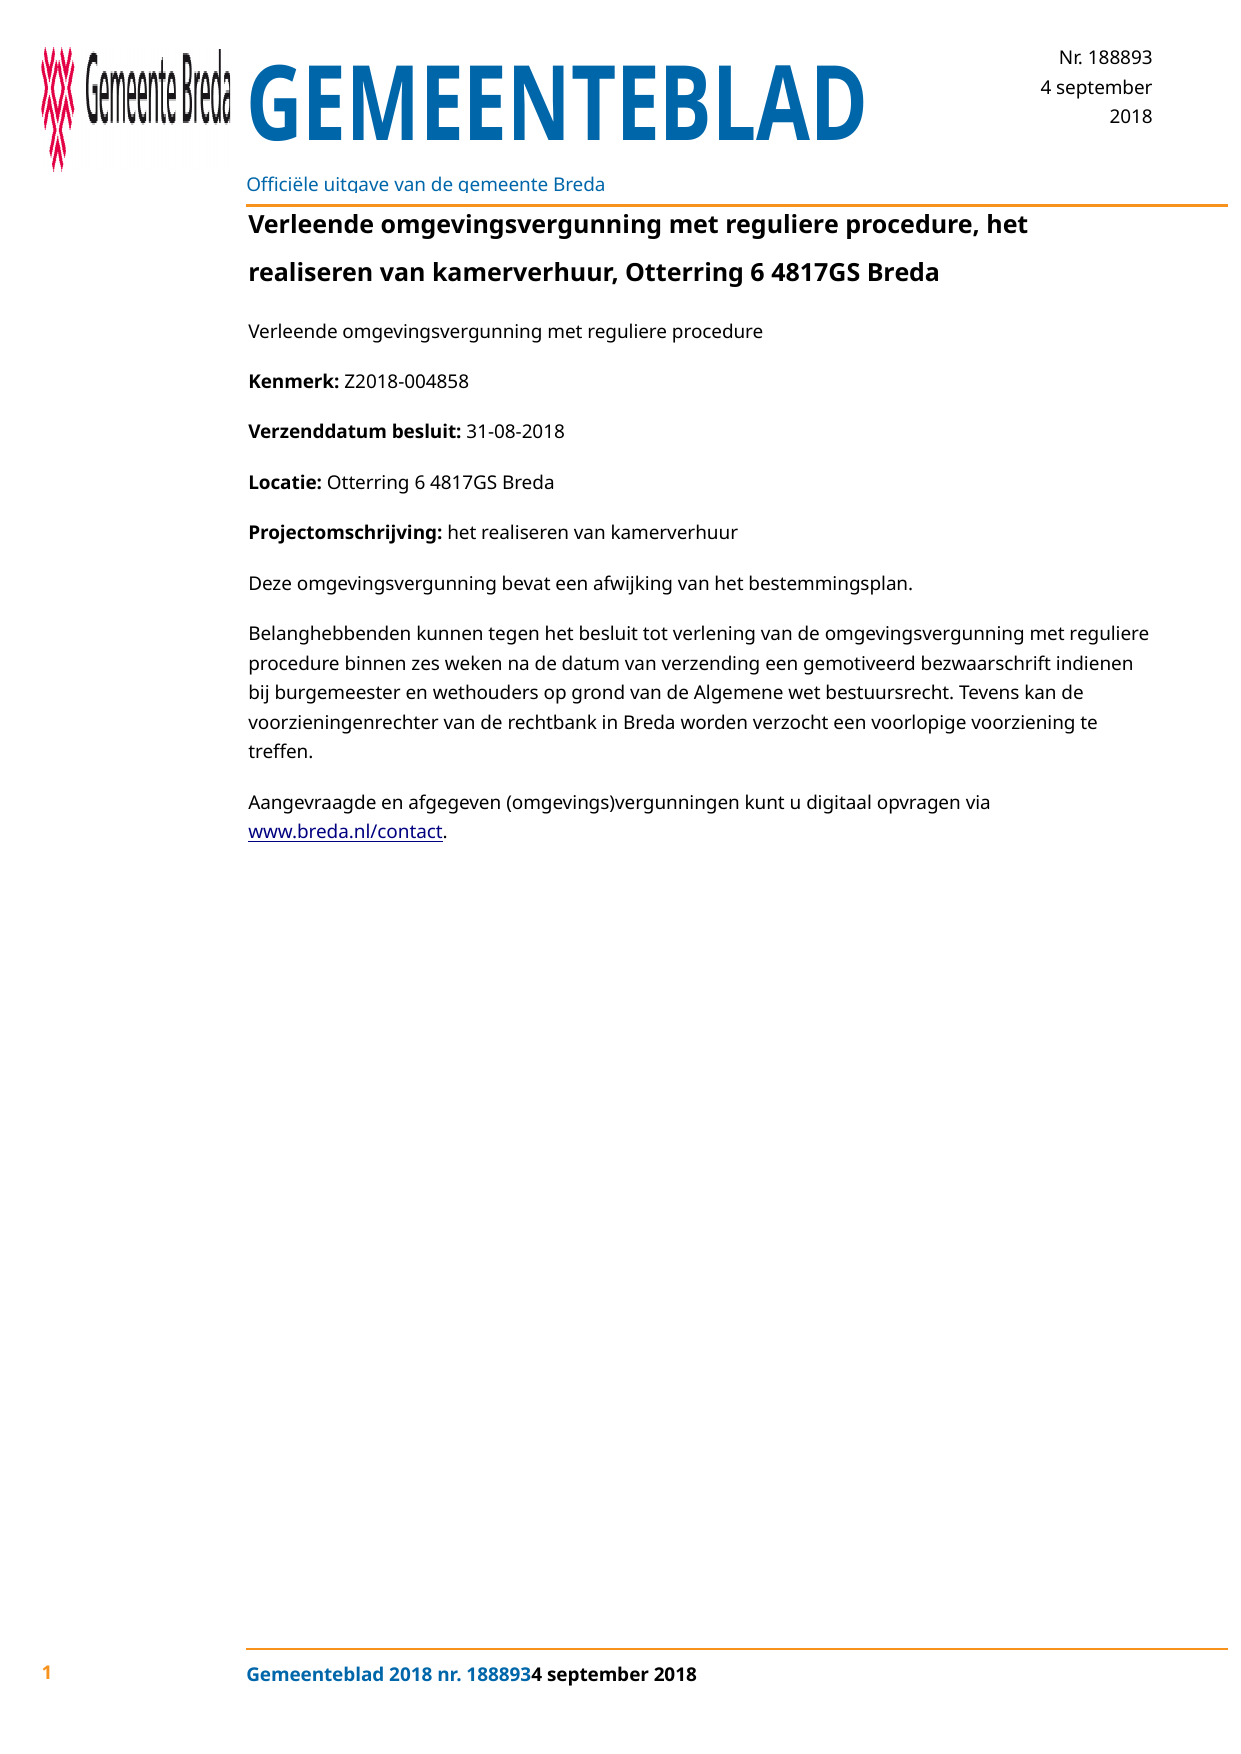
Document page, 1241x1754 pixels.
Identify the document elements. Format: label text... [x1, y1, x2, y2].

text Projectomschrijving: het realiseren van kamerverhuur [248, 519, 1152, 545]
text Locatie: Otterring 6 4817GS Breda [248, 469, 1152, 495]
text Kenmerk: Z2018-004858 [248, 368, 1152, 394]
picture [41, 47, 231, 172]
text Verzenddatum besluit: 31-08-2018 [248, 419, 1152, 444]
text Verleende omgevingsvergunning met reguliere procedure [248, 318, 1152, 344]
text Belanghebbenden kunnen tegen het besluit tot verlening van de omgevingsvergunning met reguliere procedure binnen zes weken na de datum van verzending een gemotiveerd bezwaarschrift indienen bij burgemeester en wethouders op grond van de Algemene wet bestuursrecht. Tevens kan de voorzieningenrechter van de rechtbank in Breda worden verzocht een voorlopige voorziening te treffen. [248, 620, 1152, 764]
text Deze omgevingsvergunning bevat een afwijking van het bestemmingsplan. [248, 570, 1152, 596]
text Verleende omgevingsvergunning met reguliere procedure, het realiseren van kamerverhuur, Otterring 6 4817GS Breda [248, 207, 1152, 288]
text Aangevraagde en afgegeven (omgevings)vergunningen kunt u digitaal opvragen via www.breda.nl/contact. [248, 789, 1152, 844]
